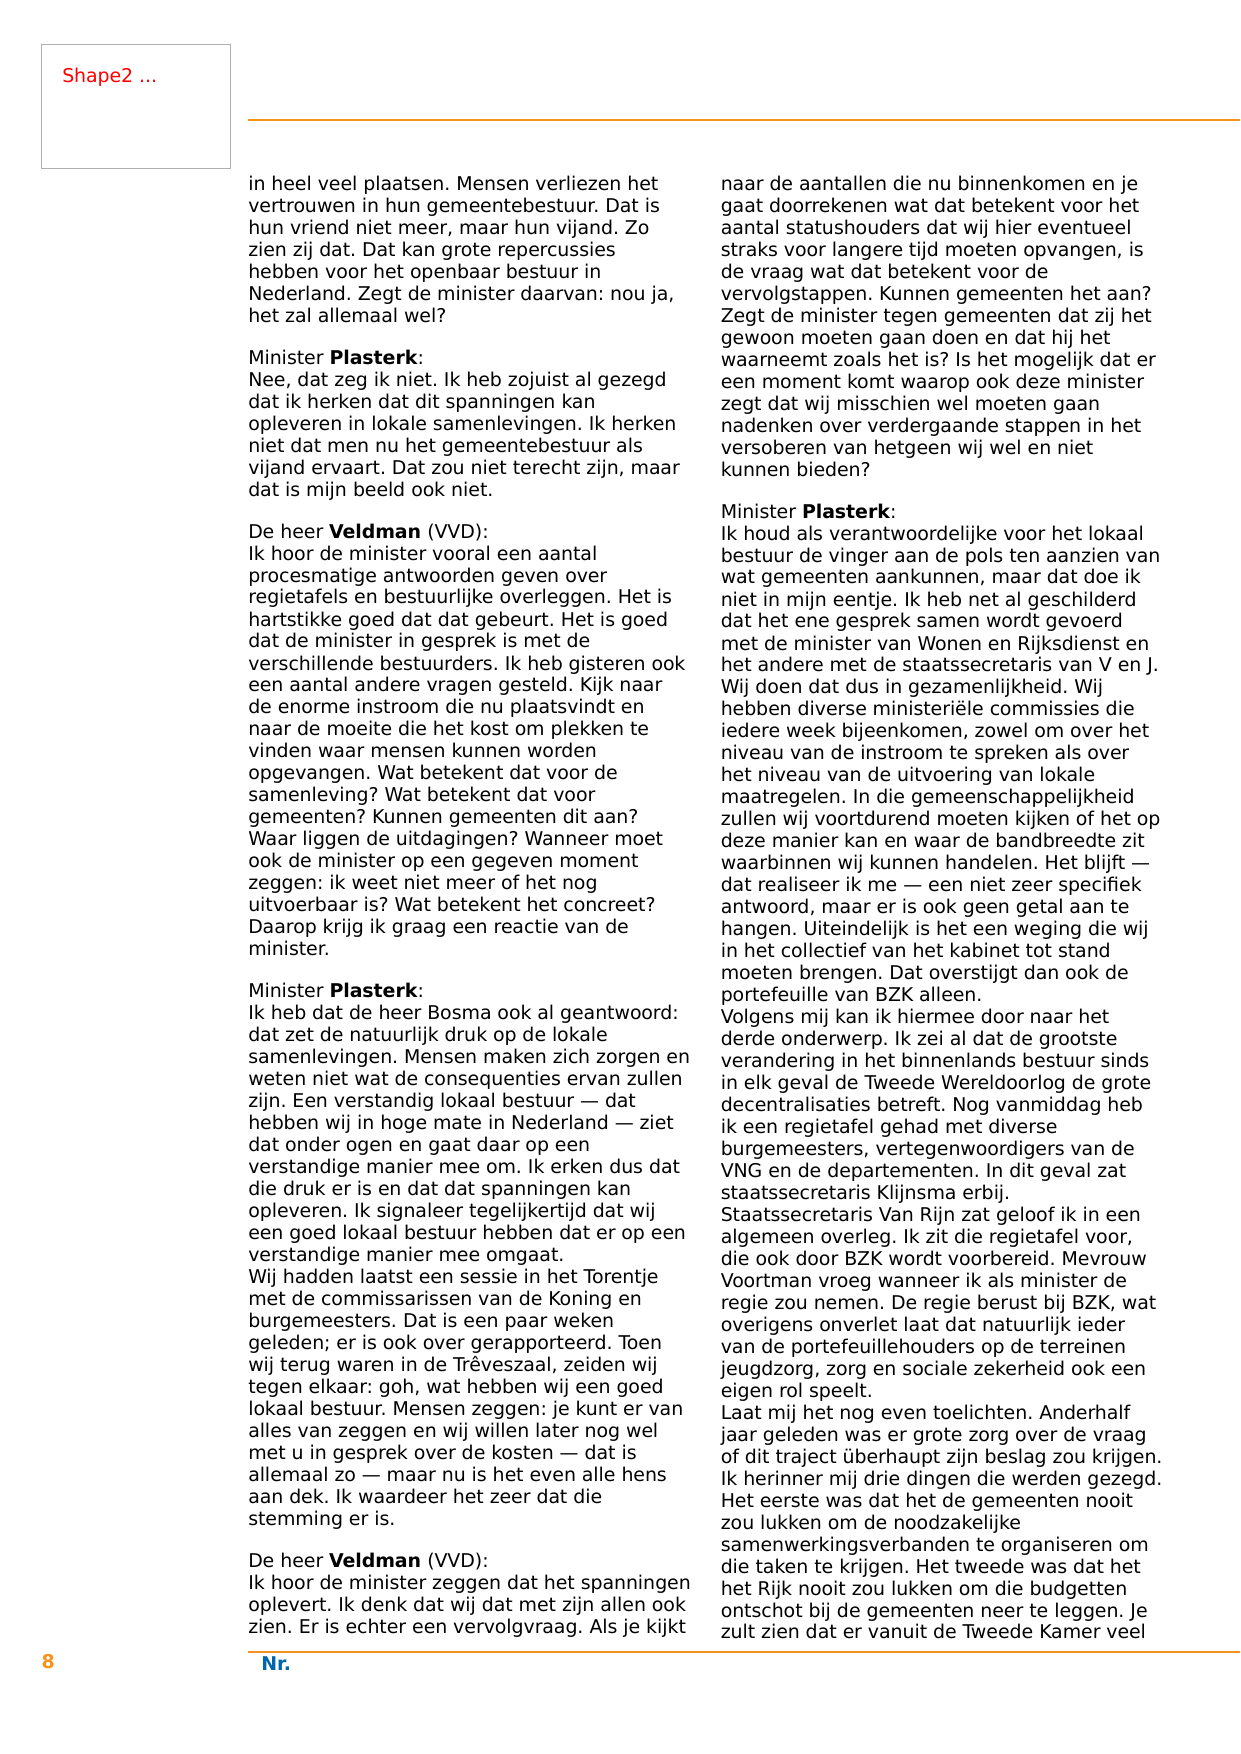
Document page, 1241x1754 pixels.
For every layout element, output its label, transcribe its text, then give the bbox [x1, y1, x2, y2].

text Ik heb dat de heer Bosma ook al geantwoord: dat zet de natuurlijk druk op de lokale samenlevingen. Mensen maken zich zorgen en weten niet wat de consequenties ervan zullen zijn. Een verstandig lokaal bestuur — dat hebben wij in hoge mate in Nederland — ziet dat onder ogen en gaat daar op een verstandige manier mee om. Ik erken dus dat die druk er is en dat dat spanningen kan opleveren. Ik signaleer tegelijkertijd dat wij een goed lokaal bestuur hebben dat er op een verstandige manier mee omgaat. [248, 1002, 691, 1266]
text Minister Plasterk: [248, 980, 691, 1002]
text Nee, dat zeg ik niet. Ik heb zojuist al gezegd dat ik herken dat dit spanningen kan opleveren in lokale samenlevingen. Ik herken niet dat men nu het gemeentebestuur als vijand ervaart. Dat zou niet terecht zijn, maar dat is mijn beeld ook niet. [248, 369, 691, 501]
text Volgens mij kan ik hiermee door naar het derde onderwerp. Ik zei al dat de grootste verandering in het binnenlands bestuur sinds in elk geval de Tweede Wereldoorlog de grote decentralisaties betreft. Nog vanmiddag heb ik een regietafel gehad met diverse burgemeesters, vertegenwoordigers van de VNG en de departementen. In dit geval zat staatssecretaris Klijnsma erbij. Staatssecretaris Van Rijn zat geloof ik in een algemeen overleg. Ik zit die regietafel voor, die ook door BZK wordt voorbereid. Mevrouw Voortman vroeg wanneer ik als minister de regie zou nemen. De regie berust bij BZK, wat overigens onverlet laat dat natuurlijk ieder van de portefeuillehouders op de terreinen jeugdzorg, zorg en sociale zekerheid ook een eigen rol speelt. [721, 1006, 1163, 1402]
text naar de aantallen die nu binnenkomen en je gaat doorrekenen wat dat betekent voor het aantal statushouders dat wij hier eventueel straks voor langere tijd moeten opvangen, is de vraag wat dat betekent voor de vervolgstappen. Kunnen gemeenten het aan? Zegt de minister tegen gemeenten dat zij het gewoon moeten gaan doen en dat hij het waarneemt zoals het is? Is het mogelijk dat er een moment komt waarop ook deze minister zegt dat wij misschien wel moeten gaan nadenken over verdergaande stappen in het versoberen van hetgeen wij wel en niet kunnen bieden? [721, 173, 1163, 481]
text Minister Plasterk: [721, 501, 1163, 522]
text Ik houd als verantwoordelijke voor het lokaal bestuur de vinger aan de pols ten aanzien van wat gemeenten aankunnen, maar dat doe ik niet in mijn eentje. Ik heb net al geschilderd dat het ene gesprek samen wordt gevoerd met de minister van Wonen en Rijksdienst en het andere met de staatssecretaris van V en J. Wij doen dat dus in gezamenlijkheid. Wij hebben diverse ministeriële commissies die iedere week bijeenkomen, zowel om over het niveau van de instroom te spreken als over het niveau van de uitvoering van lokale maatregelen. In die gemeenschappelijkheid zullen wij voortdurend moeten kijken of het op deze manier kan en waar de bandbreedte zit waarbinnen wij kunnen handelen. Het blijft — dat realiseer ik me — een niet zeer specifiek antwoord, maar er is ook geen getal aan te hangen. Uiteindelijk is het een weging die wij in het collectief van het kabinet tot stand moeten brengen. Dat overstijgt dan ook de portefeuille van BZK alleen. [721, 522, 1163, 1006]
text Laat mij het nog even toelichten. Anderhalf jaar geleden was er grote zorg over de vraag of dit traject überhaupt zijn beslag zou krijgen. Ik herinner mij drie dingen die werden gezegd. Het eerste was dat het de gemeenten nooit zou lukken om de noodzakelijke samenwerkingsverbanden te organiseren om die taken te krijgen. Het tweede was dat het het Rijk nooit zou lukken om die budgetten ontschot bij de gemeenten neer te leggen. Je zult zien dat er vanuit de Tweede Kamer veel [721, 1402, 1163, 1643]
text in heel veel plaatsen. Mensen verliezen het vertrouwen in hun gemeentebestuur. Dat is hun vriend niet meer, maar hun vijand. Zo zien zij dat. Dat kan grote repercussies hebben voor het openbaar bestuur in Nederland. Zegt de minister daarvan: nou ja, het zal allemaal wel? [248, 173, 691, 327]
text Ik hoor de minister zeggen dat het spanningen oplevert. Ik denk dat wij dat met zijn allen ook zien. Er is echter een vervolgvraag. Als je kijkt [248, 1572, 691, 1637]
text De heer Veldman (VVD): [248, 521, 691, 542]
text Ik hoor de minister vooral een aantal procesmatige antwoorden geven over regietafels en bestuurlijke overleggen. Het is hartstikke goed dat dat gebeurt. Het is goed dat de minister in gesprek is met de verschillende bestuurders. Ik heb gisteren ook een aantal andere vragen gesteld. Kijk naar de enorme instroom die nu plaatsvindt en naar de moeite die het kost om plekken te vinden waar mensen kunnen worden opgevangen. Wat betekent dat voor de samenleving? Wat betekent dat voor gemeenten? Kunnen gemeenten dit aan? Waar liggen de uitdagingen? Wanneer moet ook de minister op een gegeven moment zeggen: ik weet niet meer of het nog uitvoerbaar is? Wat betekent het concreet? Daarop krijg ik graag een reactie van de minister. [248, 542, 691, 960]
text De heer Veldman (VVD): [248, 1549, 691, 1572]
text Wij hadden laatst een sessie in het Torentje met de commissarissen van de Koning en burgemeesters. Dat is een paar weken geleden; er is ook over gerapporteerd. Toen wij terug waren in de Trêveszaal, zeiden wij tegen elkaar: goh, wat hebben wij een goed lokaal bestuur. Mensen zeggen: je kunt er van alles van zeggen en wij willen later nog wel met u in gesprek over de kosten — dat is allemaal zo — maar nu is het even alle hens aan dek. Ik waardeer het zeer dat die stemming er is. [248, 1266, 691, 1529]
text Minister Plasterk: [248, 347, 691, 369]
